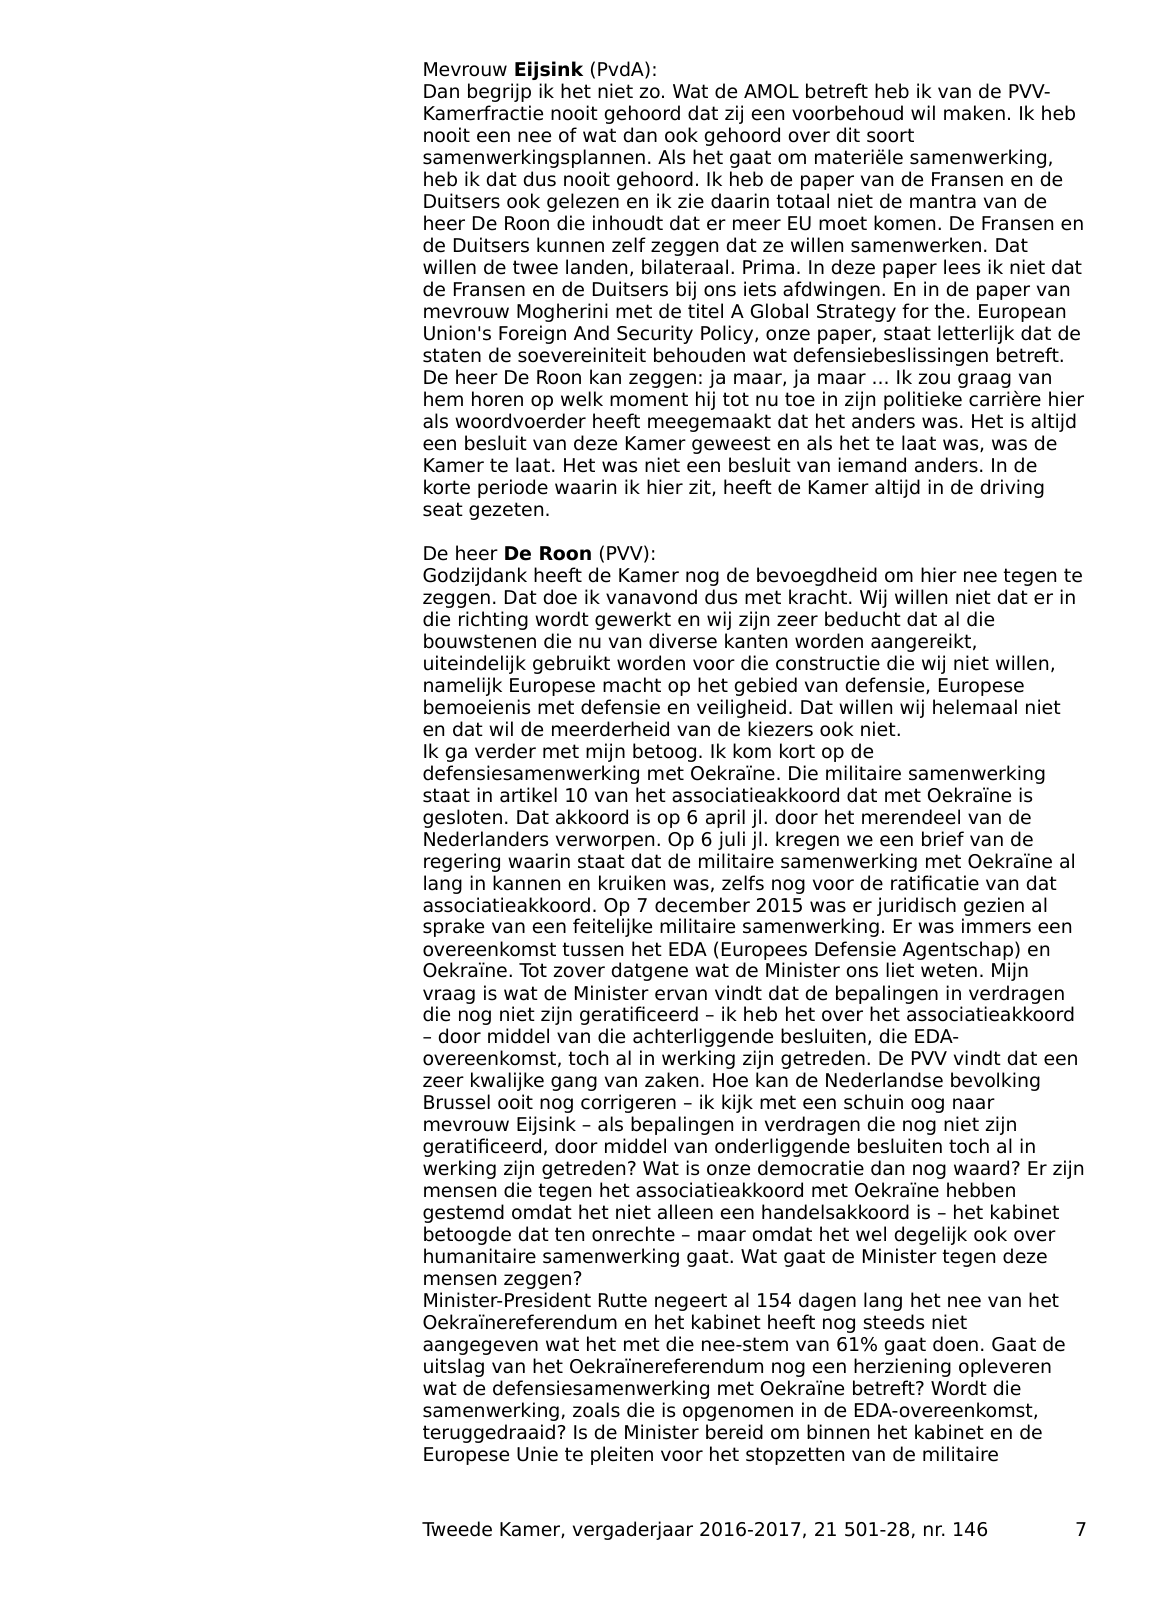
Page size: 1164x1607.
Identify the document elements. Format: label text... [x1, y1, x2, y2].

text Dan begrijp ik het niet zo. Wat de AMOL betreft heb ik van de PVV-Kamerfractie nooit gehoord dat zij een voorbehoud wil maken. Ik heb nooit een nee of wat dan ook gehoord over dit soort samenwerkingsplannen. Als het gaat om materiële samenwerking, heb ik dat dus nooit gehoord. Ik heb de paper van de Fransen en de Duitsers ook gelezen en ik zie daarin totaal niet de mantra van de heer De Roon die inhoudt dat er meer EU moet komen. De Fransen en de Duitsers kunnen zelf zeggen dat ze willen samenwerken. Dat willen de twee landen, bilateraal. Prima. In deze paper lees ik niet dat de Fransen en de Duitsers bij ons iets afdwingen. En in de paper van mevrouw Mogherini met de titel A Global Strategy for the. European Union's Foreign And Security Policy, onze paper, staat letterlijk dat de staten de soevereiniteit behouden wat defensiebeslissingen betreft. De heer De Roon kan zeggen: ja maar, ja maar ... Ik zou graag van hem horen op welk moment hij tot nu toe in zijn politieke carrière hier als woordvoerder heeft meegemaakt dat het anders was. Het is altijd een besluit van deze Kamer geweest en als het te laat was, was de Kamer te laat. Het was niet een besluit van iemand anders. In de korte periode waarin ik hier zit, heeft de Kamer altijd in de driving seat gezeten. [422, 81, 1087, 521]
text Minister-President Rutte negeert al 154 dagen lang het nee van het Oekraïnereferendum en het kabinet heeft nog steeds niet aangegeven wat het met die nee-stem van 61% gaat doen. Gaat de uitslag van het Oekraïnereferendum nog een herziening opleveren wat de defensiesamenwerking met Oekraïne betreft? Wordt die samenwerking, zoals die is opgenomen in de EDA-overeenkomst, teruggedraaid? Is de Minister bereid om binnen het kabinet en de Europese Unie te pleiten voor het stopzetten van de militaire [422, 1290, 1087, 1466]
text Ik ga verder met mijn betoog. Ik kom kort op de defensiesamenwerking met Oekraïne. Die militaire samenwerking staat in artikel 10 van het associatieakkoord dat met Oekraïne is gesloten. Dat akkoord is op 6 april jl. door het merendeel van de Nederlanders verworpen. Op 6 juli jl. kregen we een brief van de regering waarin staat dat de militaire samenwerking met Oekraïne al lang in kannen en kruiken was, zelfs nog voor de ratificatie van dat associatieakkoord. Op 7 december 2015 was er juridisch gezien al sprake van een feitelijke militaire samenwerking. Er was immers een overeenkomst tussen het EDA (Europees Defensie Agentschap) en Oekraïne. Tot zover datgene wat de Minister ons liet weten. Mijn vraag is wat de Minister ervan vindt dat de bepalingen in verdragen die nog niet zijn geratificeerd – ik heb het over het associatieakkoord – door middel van die achterliggende besluiten, die EDA-overeenkomst, toch al in werking zijn getreden. De PVV vindt dat een zeer kwalijke gang van zaken. Hoe kan de Nederlandse bevolking Brussel ooit nog corrigeren – ik kijk met een schuin oog naar mevrouw Eijsink – als bepalingen in verdragen die nog niet zijn geratificeerd, door middel van onderliggende besluiten toch al in werking zijn getreden? Wat is onze democratie dan nog waard? Er zijn mensen die tegen het associatieakkoord met Oekraïne hebben gestemd omdat het niet alleen een handelsakkoord is – het kabinet betoogde dat ten onrechte – maar omdat het wel degelijk ook over humanitaire samenwerking gaat. Wat gaat de Minister tegen deze mensen zeggen? [422, 741, 1087, 1290]
text Mevrouw Eijsink (PvdA): [422, 59, 1087, 81]
text Godzijdank heeft de Kamer nog de bevoegdheid om hier nee tegen te zeggen. Dat doe ik vanavond dus met kracht. Wij willen niet dat er in die richting wordt gewerkt en wij zijn zeer beducht dat al die bouwstenen die nu van diverse kanten worden aangereikt, uiteindelijk gebruikt worden voor die constructie die wij niet willen, namelijk Europese macht op het gebied van defensie, Europese bemoeienis met defensie en veiligheid. Dat willen wij helemaal niet en dat wil de meerderheid van de kiezers ook niet. [422, 565, 1087, 741]
text De heer De Roon (PVV): [422, 543, 1087, 565]
